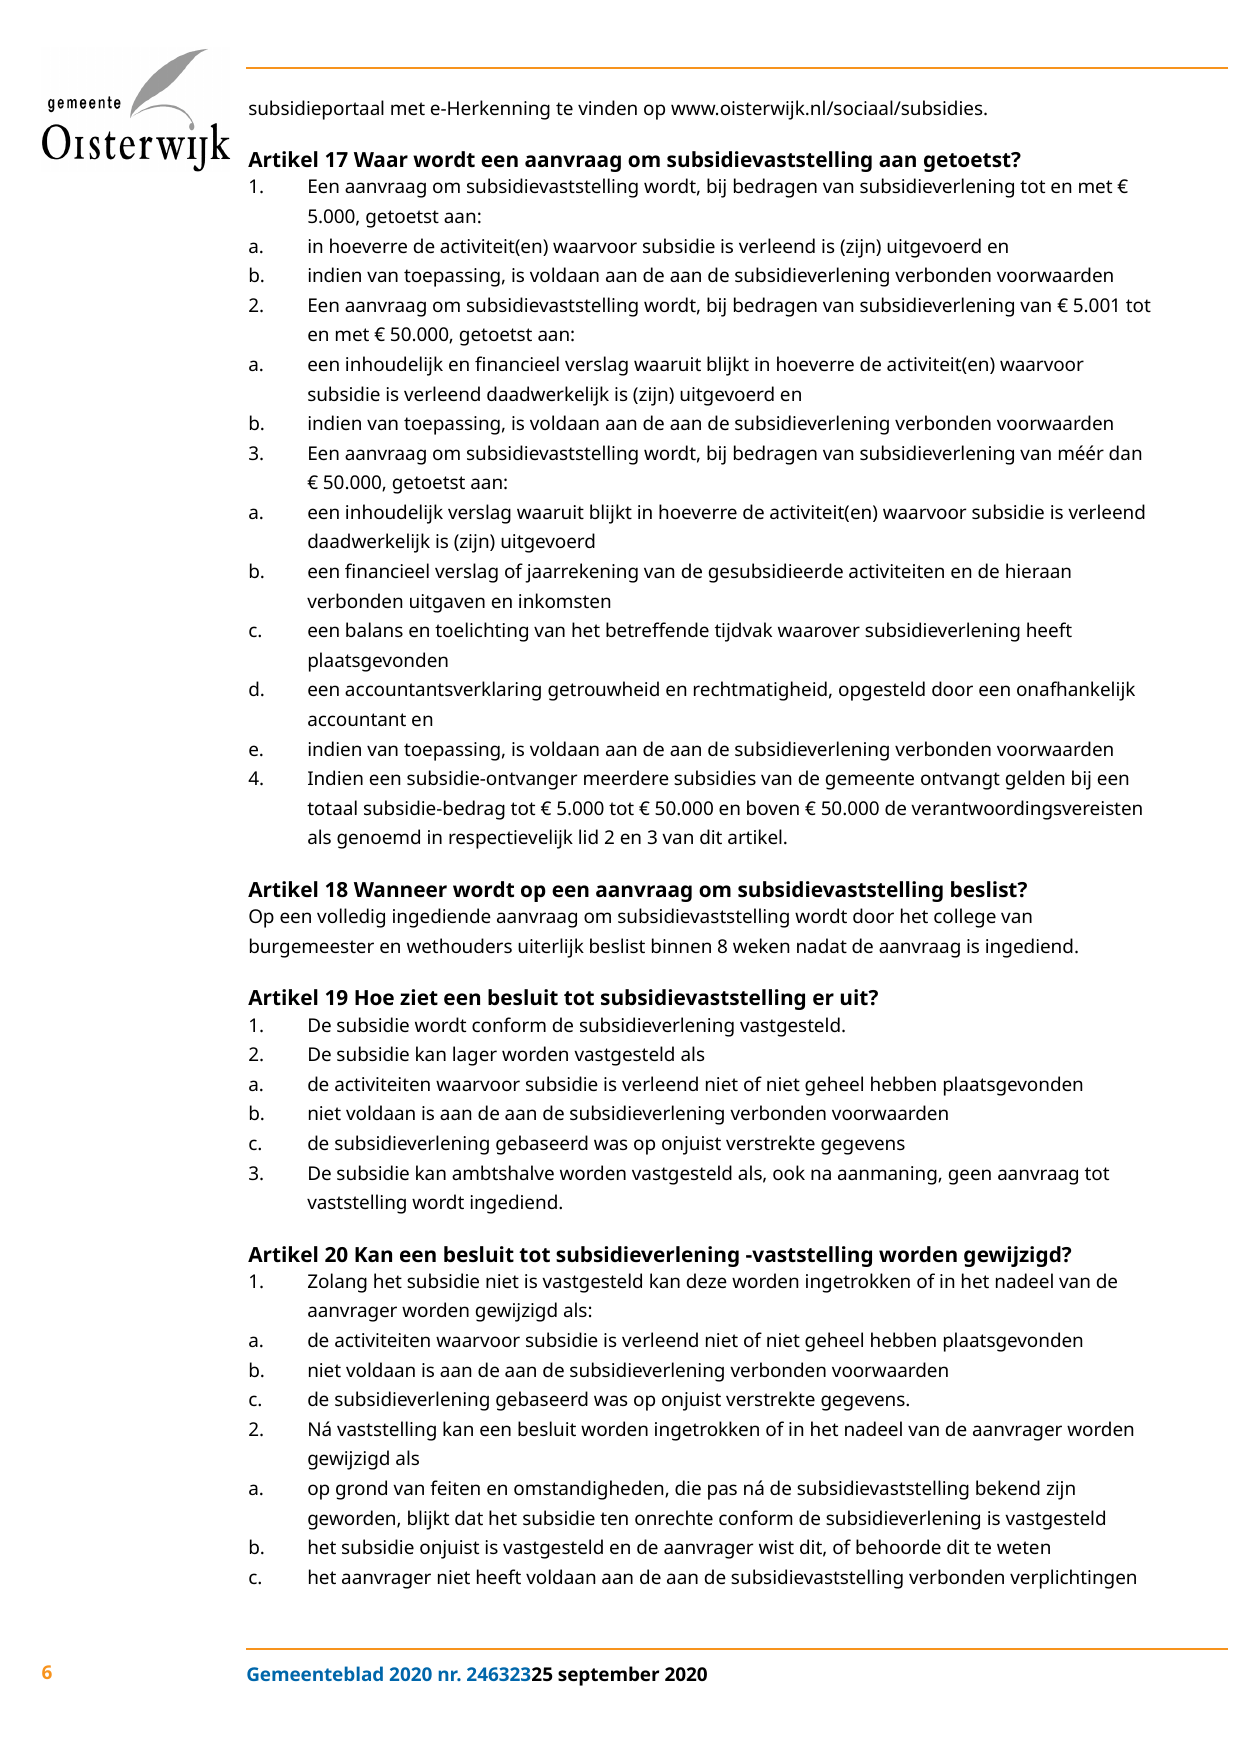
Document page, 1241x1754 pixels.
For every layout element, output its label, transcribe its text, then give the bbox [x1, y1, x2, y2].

text Artikel 17 Waar wordt een aanvraag om subsidievaststelling aan getoetst? [248, 145, 1152, 174]
list het subsidie onjuist is vastgesteld en de aanvrager wist dit, of behoorde dit te weten [248, 1534, 1152, 1560]
list Zolang het subsidie niet is vastgesteld kan deze worden ingetrokken of in het nadeel van de aanvrager worden gewijzigd als: [248, 1268, 1152, 1323]
list de activiteiten waarvoor subsidie is verleend niet of niet geheel hebben plaatsgevonden [248, 1327, 1152, 1353]
text Op een volledig ingediende aanvraag om subsidievaststelling wordt door het college van burgemeester en wethouders uiterlijk beslist binnen 8 weken nadat de aanvraag is ingediend. [248, 903, 1152, 959]
list het aanvrager niet heeft voldaan aan de aan de subsidievaststelling verbonden verplichtingen [248, 1564, 1152, 1590]
list Een aanvraag om subsidievaststelling wordt, bij bedragen van subsidieverlening tot en met € 5.000, getoetst aan: [248, 174, 1152, 229]
list een balans en toelichting van het betreffende tijdvak waarover subsidieverlening heeft plaatsgevonden [248, 617, 1152, 673]
list De subsidie kan ambtshalve worden vastgesteld als, ook na aanmaning, geen aanvraag tot vaststelling wordt ingediend. [248, 1160, 1152, 1215]
text Artikel 19 Hoe ziet een besluit tot subsidievaststelling er uit? [248, 983, 1152, 1012]
list Ná vaststelling kan een besluit worden ingetrokken of in het nadeel van de aanvrager worden gewijzigd als [248, 1416, 1152, 1471]
list Een aanvraag om subsidievaststelling wordt, bij bedragen van subsidieverlening van méér dan € 50.000, getoetst aan: [248, 440, 1152, 495]
list niet voldaan is aan de aan de subsidieverlening verbonden voorwaarden [248, 1357, 1152, 1383]
text Artikel 18 Wanneer wordt op een aanvraag om subsidievaststelling beslist? [248, 875, 1152, 903]
list een inhoudelijk verslag waaruit blijkt in hoeverre de activiteit(en) waarvoor subsidie is verleend daadwerkelijk is (zijn) uitgevoerd [248, 499, 1152, 554]
list indien van toepassing, is voldaan aan de aan de subsidieverlening verbonden voorwaarden [248, 262, 1152, 288]
list indien van toepassing, is voldaan aan de aan de subsidieverlening verbonden voorwaarden [248, 410, 1152, 436]
list de subsidieverlening gebaseerd was op onjuist verstrekte gegevens [248, 1130, 1152, 1156]
text subsidieportaal met e-Herkenning te vinden op www.oisterwijk.nl/sociaal/subsidies. [248, 95, 1152, 121]
list de activiteiten waarvoor subsidie is verleend niet of niet geheel hebben plaatsgevonden [248, 1071, 1152, 1097]
list op grond van feiten en omstandigheden, die pas ná de subsidievaststelling bekend zijn geworden, blijkt dat het subsidie ten onrechte conform de subsidieverlening is vastgesteld [248, 1475, 1152, 1531]
list een inhoudelijk en financieel verslag waaruit blijkt in hoeverre de activiteit(en) waarvoor subsidie is verleend daadwerkelijk is (zijn) uitgevoerd en [248, 351, 1152, 406]
list de subsidieverlening gebaseerd was op onjuist verstrekte gegevens. [248, 1386, 1152, 1412]
list indien van toepassing, is voldaan aan de aan de subsidieverlening verbonden voorwaarden [248, 736, 1152, 761]
list De subsidie kan lager worden vastgesteld als [248, 1041, 1152, 1067]
list in hoeverre de activiteit(en) waarvoor subsidie is verleend is (zijn) uitgevoerd en [248, 233, 1152, 258]
list niet voldaan is aan de aan de subsidieverlening verbonden voorwaarden [248, 1101, 1152, 1126]
list een accountantsverklaring getrouwheid en rechtmatigheid, opgesteld door een onafhankelijk accountant en [248, 677, 1152, 732]
text Artikel 20 Kan een besluit tot subsidieverlening -vaststelling worden gewijzigd? [248, 1240, 1152, 1268]
list Indien een subsidie-ontvanger meerdere subsidies van de gemeente ontvangt gelden bij een totaal subsidie-bedrag tot € 5.000 tot € 50.000 en boven € 50.000 de verantwoordingsvereisten als genoemd in respectievelijk lid 2 en 3 van dit artikel. [248, 765, 1152, 850]
list Een aanvraag om subsidievaststelling wordt, bij bedragen van subsidieverlening van € 5.001 tot en met € 50.000, getoetst aan: [248, 292, 1152, 347]
picture [41, 47, 231, 172]
list een financieel verslag of jaarrekening van de gesubsidieerde activiteiten en de hieraan verbonden uitgaven en inkomsten [248, 558, 1152, 613]
list De subsidie wordt conform de subsidieverlening vastgesteld. [248, 1012, 1152, 1037]
